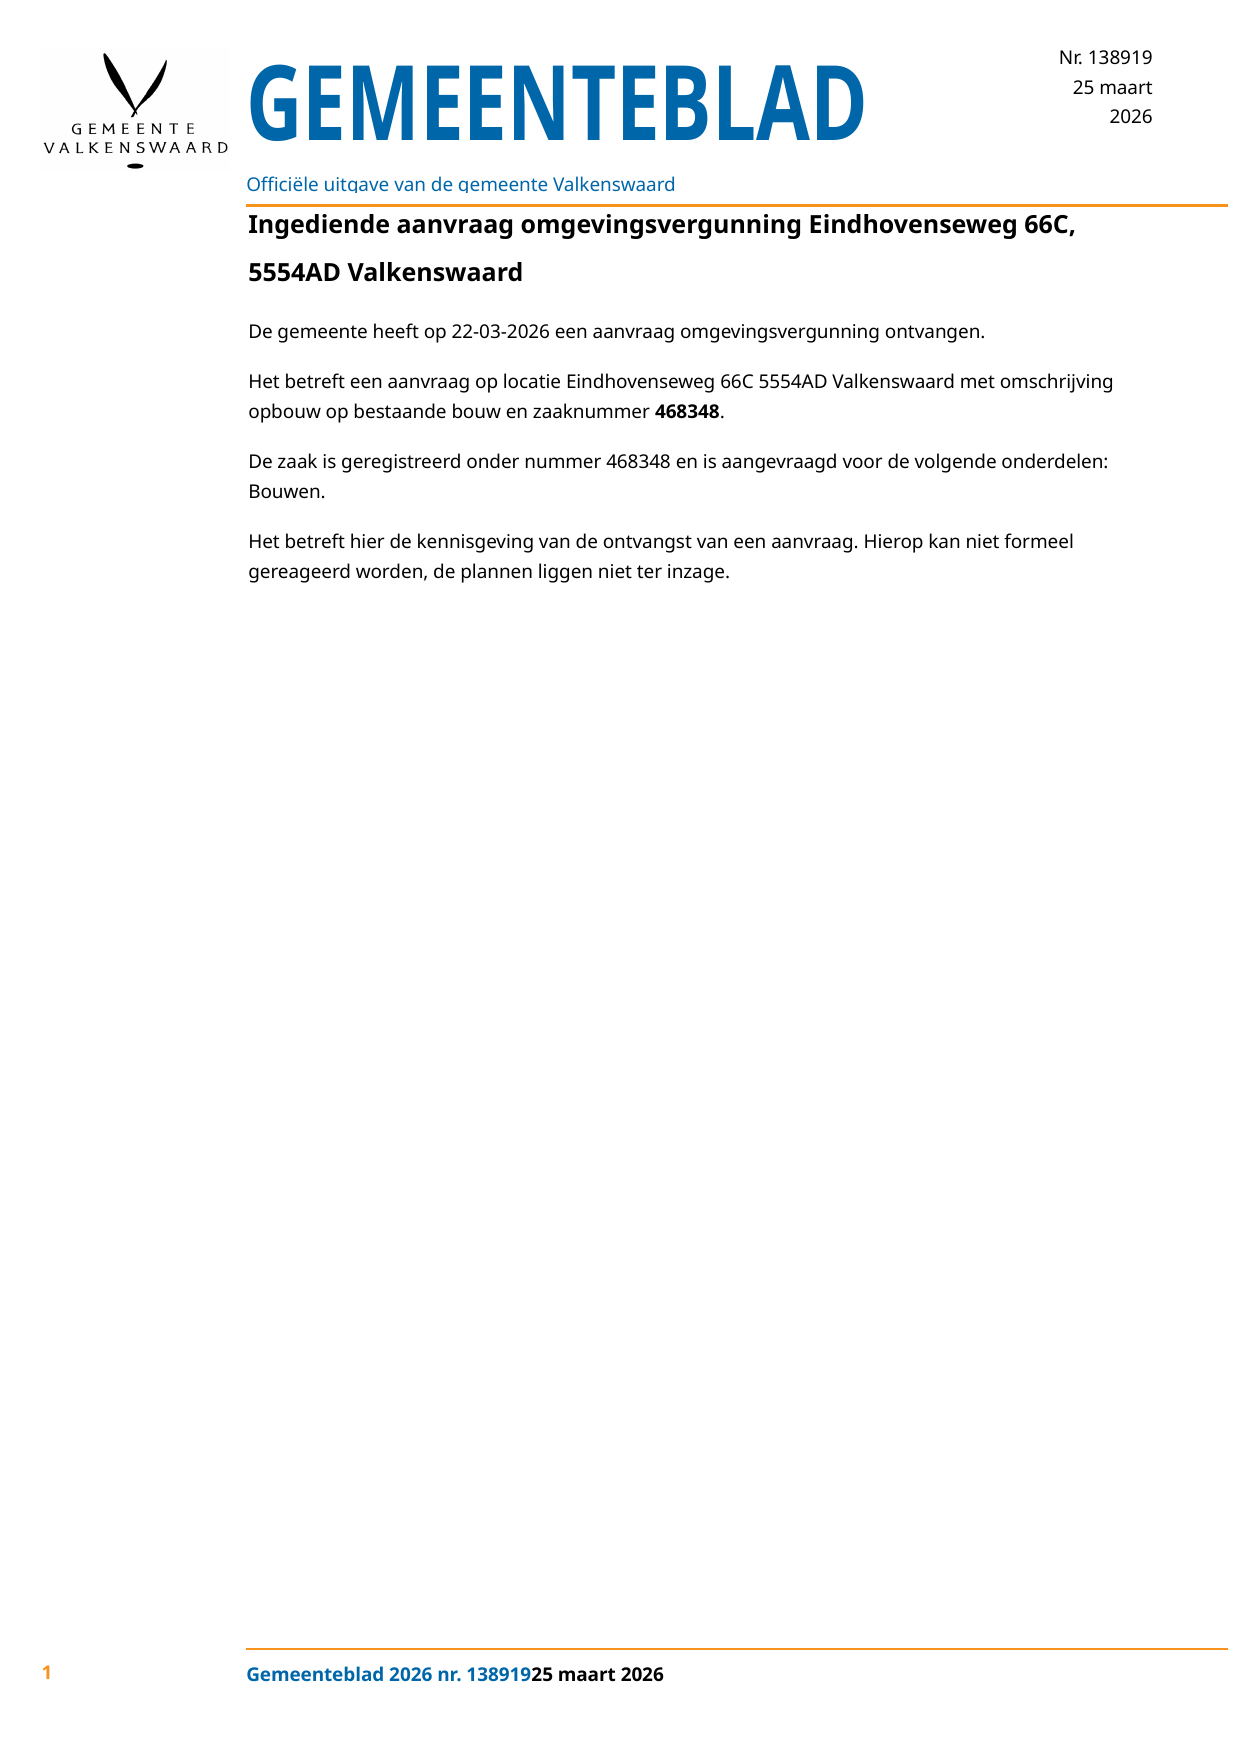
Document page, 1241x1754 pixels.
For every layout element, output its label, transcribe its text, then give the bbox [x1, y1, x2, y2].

picture [41, 47, 231, 172]
text De gemeente heeft op 22-03-2026 een aanvraag omgevingsvergunning ontvangen. [248, 318, 1152, 344]
text Het betreft hier de kennisgeving van de ontvangst van een aanvraag. Hierop kan niet formeel gereageerd worden, de plannen liggen niet ter inzage. [248, 528, 1152, 584]
text Het betreft een aanvraag op locatie Eindhovenseweg 66C 5554AD Valkenswaard met omschrijving opbouw op bestaande bouw en zaaknummer 468348. [248, 368, 1152, 424]
text De zaak is geregistreerd onder nummer 468348 en is aangevraagd voor de volgende onderdelen: Bouwen. [248, 448, 1152, 504]
text Ingediende aanvraag omgevingsvergunning Eindhovenseweg 66C, 5554AD Valkenswaard [248, 207, 1152, 288]
